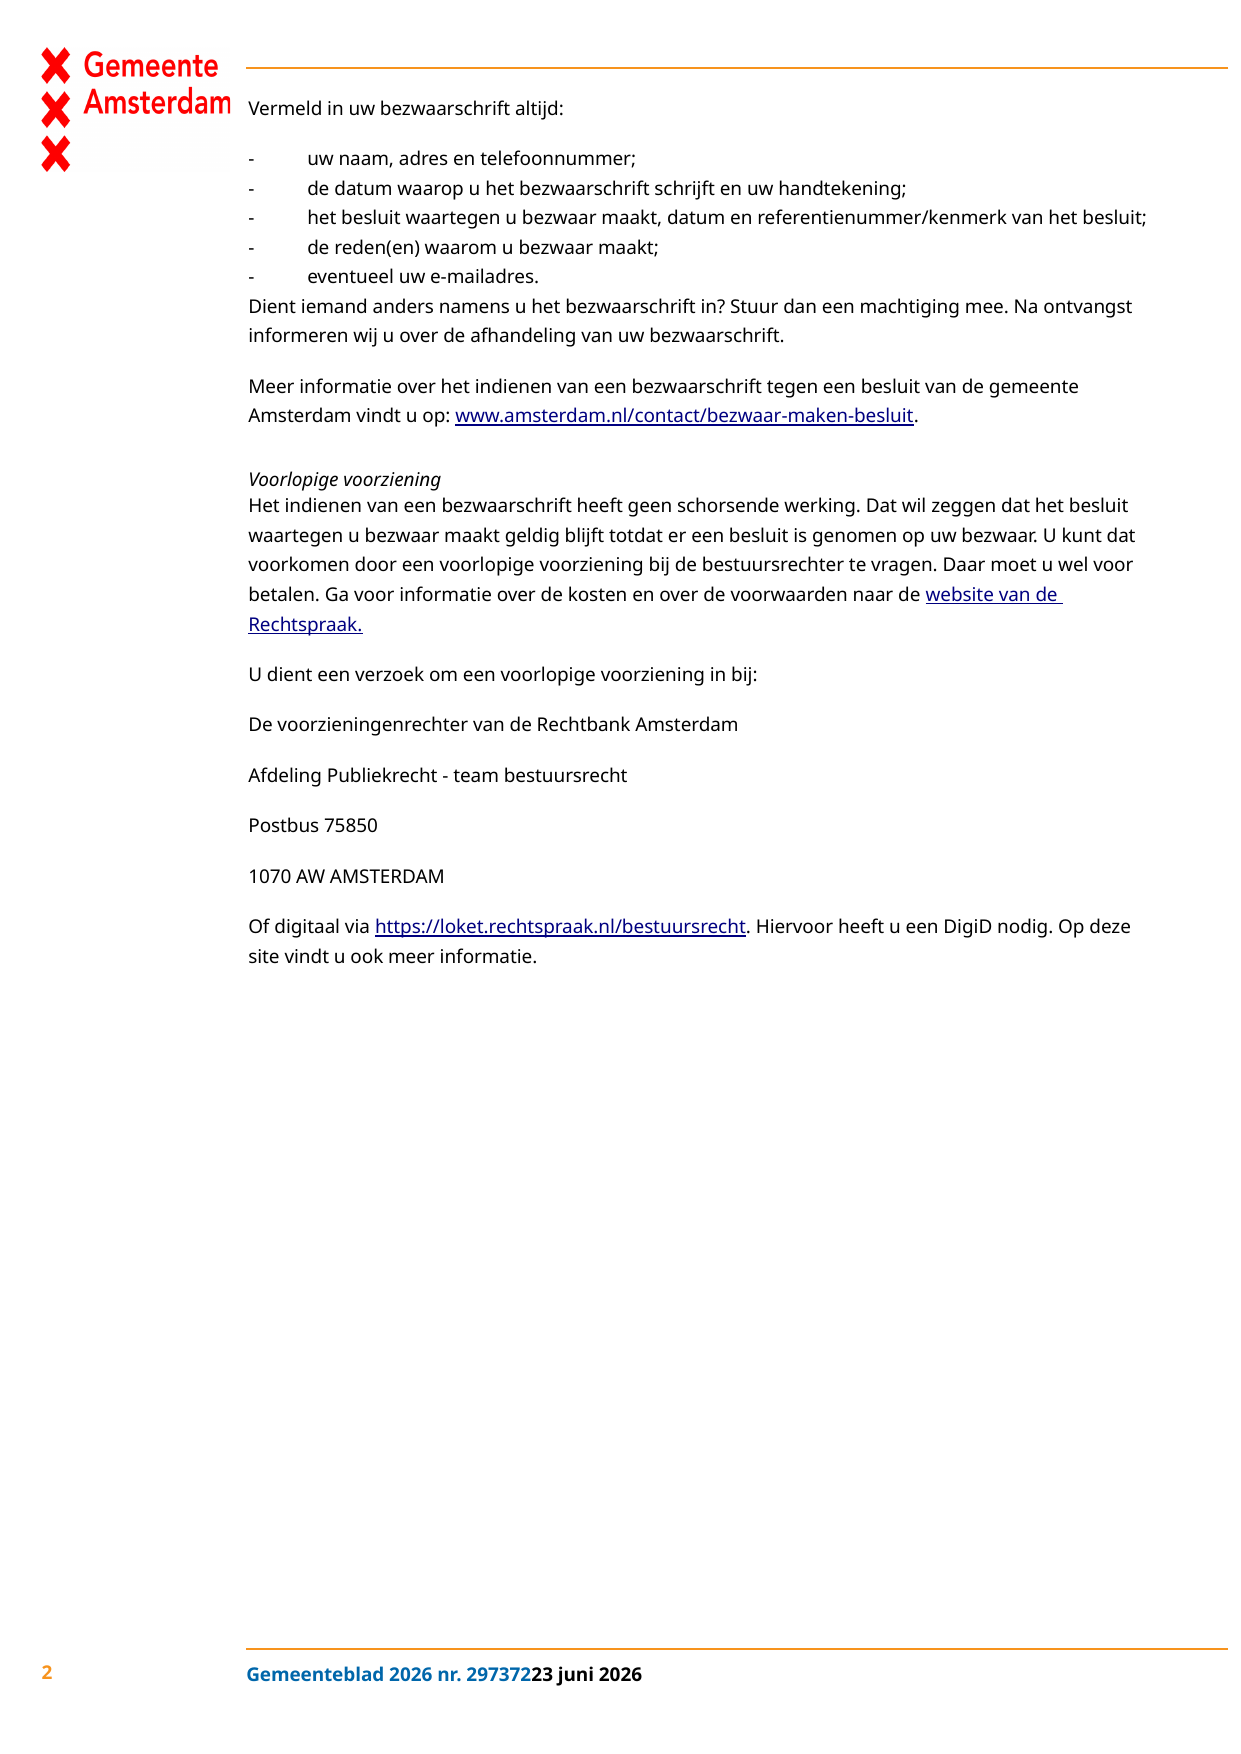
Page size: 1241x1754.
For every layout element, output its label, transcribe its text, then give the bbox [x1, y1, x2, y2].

text Afdeling Publiekrecht - team bestuursrecht [248, 762, 1152, 788]
text Meer informatie over het indienen van een bezwaarschrift tegen een besluit van de gemeente Amsterdam vindt u op: www.amsterdam.nl/contact/bezwaar-maken-besluit. [248, 373, 1152, 428]
text 1070 AW AMSTERDAM [248, 863, 1152, 888]
text Dient iemand anders namens u het bezwaarschrift in? Stuur dan een machtiging mee. Na ontvangst informeren wij u over de afhandeling van uw bezwaarschrift. [248, 293, 1152, 348]
text Of digitaal via https://loket.rechtspraak.nl/bestuursrecht. Hiervoor heeft u een DigiD nodig. Op deze site vindt u ook meer informatie. [248, 913, 1152, 968]
text De voorzieningenrechter van de Rechtbank Amsterdam [248, 712, 1152, 737]
text Vermeld in uw bezwaarschrift altijd: [248, 95, 1152, 121]
text Voorlopige voorziening [248, 467, 1152, 492]
text Postbus 75850 [248, 812, 1152, 838]
list uw naam, adres en telefoonnummer; [248, 145, 1152, 171]
text Het indienen van een bezwaarschrift heeft geen schorsende werking. Dat wil zeggen dat het besluit waartegen u bezwaar maakt geldig blijft totdat er een besluit is genomen op uw bezwaar. U kunt dat voorkomen door een voorlopige voorziening bij de bestuursrechter te vragen. Daar moet u wel voor betalen. Ga voor informatie over de kosten en over de voorwaarden naar de website van de Rechtspraak. [248, 492, 1152, 636]
list de reden(en) waarom u bezwaar maakt; [248, 234, 1152, 260]
text U dient een verzoek om een voorlopige voorziening in bij: [248, 661, 1152, 687]
picture [41, 47, 231, 172]
list de datum waarop u het bezwaarschrift schrijft en uw handtekening; [248, 175, 1152, 201]
list het besluit waartegen u bezwaar maakt, datum en referentienummer/kenmerk van het besluit; [248, 204, 1152, 230]
list eventueel uw e-mailadres. [248, 263, 1152, 289]
